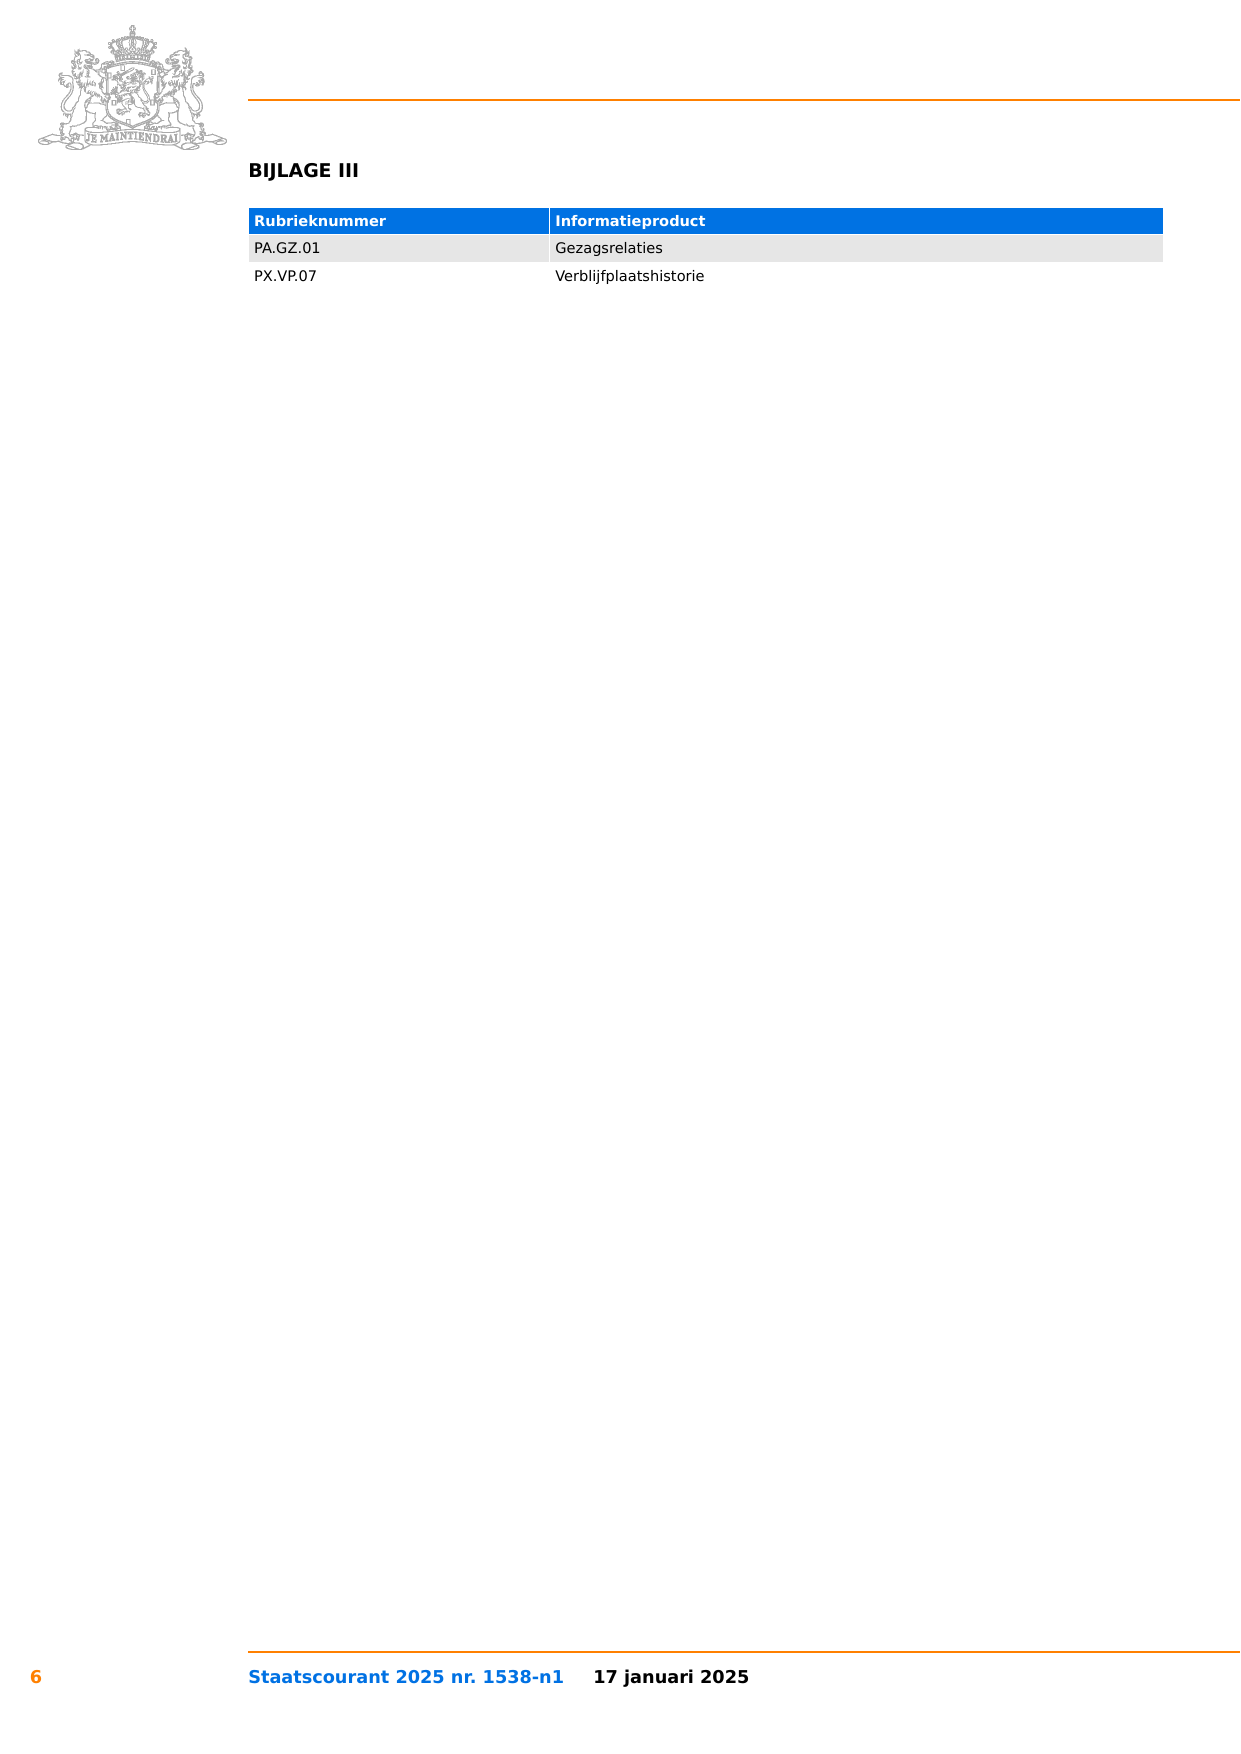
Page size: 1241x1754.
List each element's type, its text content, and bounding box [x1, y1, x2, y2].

table_cell PA.GZ.01 [249, 235, 549, 262]
table_cell PX.VP.07 [249, 263, 549, 289]
table_header Rubrieknummer [249, 208, 549, 234]
table_cell Verblijfplaatshistorie [550, 263, 1163, 289]
picture [38, 25, 227, 150]
table_cell Gezagsrelaties [550, 235, 1163, 262]
table_header Informatieproduct [550, 208, 1163, 234]
subtitle BIJLAGE III [248, 160, 1163, 182]
